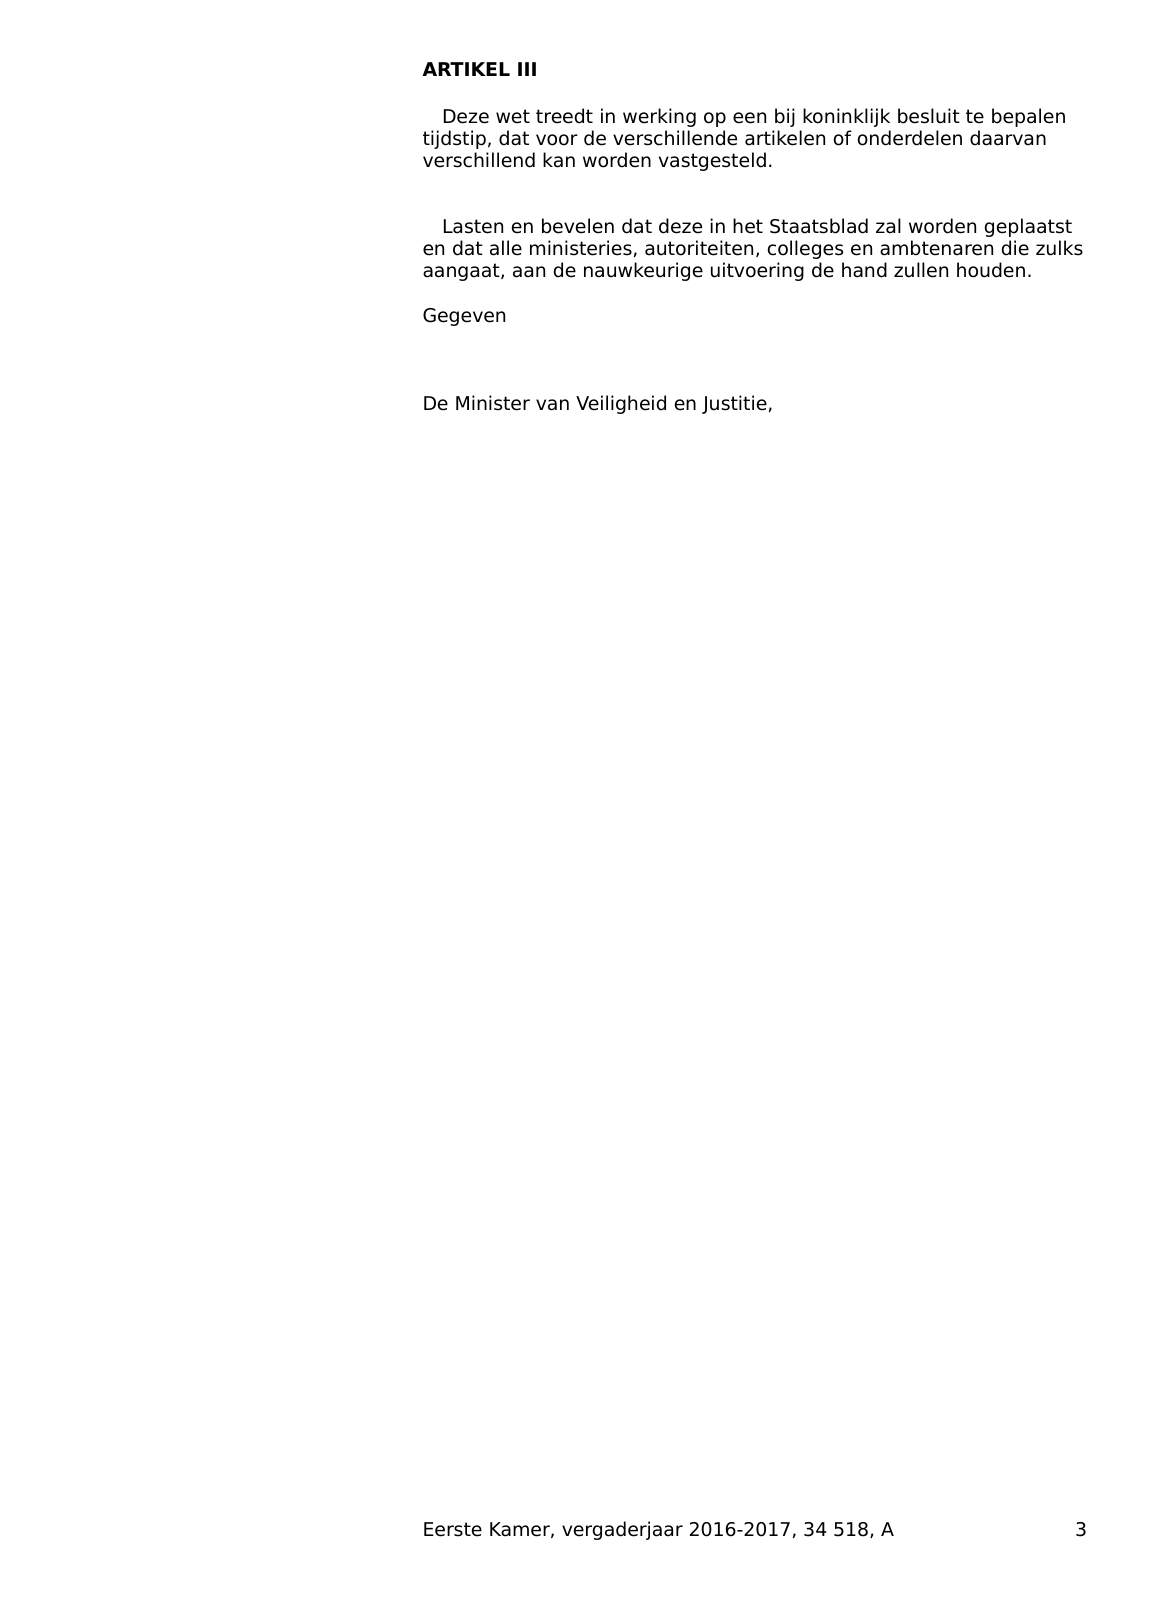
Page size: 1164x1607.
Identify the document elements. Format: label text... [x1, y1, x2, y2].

subtitle ARTIKEL III [422, 59, 1087, 81]
text De Minister van Veiligheid en Justitie, [422, 393, 1087, 415]
text Lasten en bevelen dat deze in het Staatsblad zal worden geplaatst en dat alle ministeries, autoriteiten, colleges en ambtenaren die zulks aangaat, aan de nauwkeurige uitvoering de hand zullen houden. [422, 216, 1087, 282]
text Gegeven [422, 304, 1087, 326]
text Deze wet treedt in werking op een bij koninklijk besluit te bepalen tijdstip, dat voor de verschillende artikelen of onderdelen daarvan verschillend kan worden vastgesteld. [422, 106, 1087, 172]
